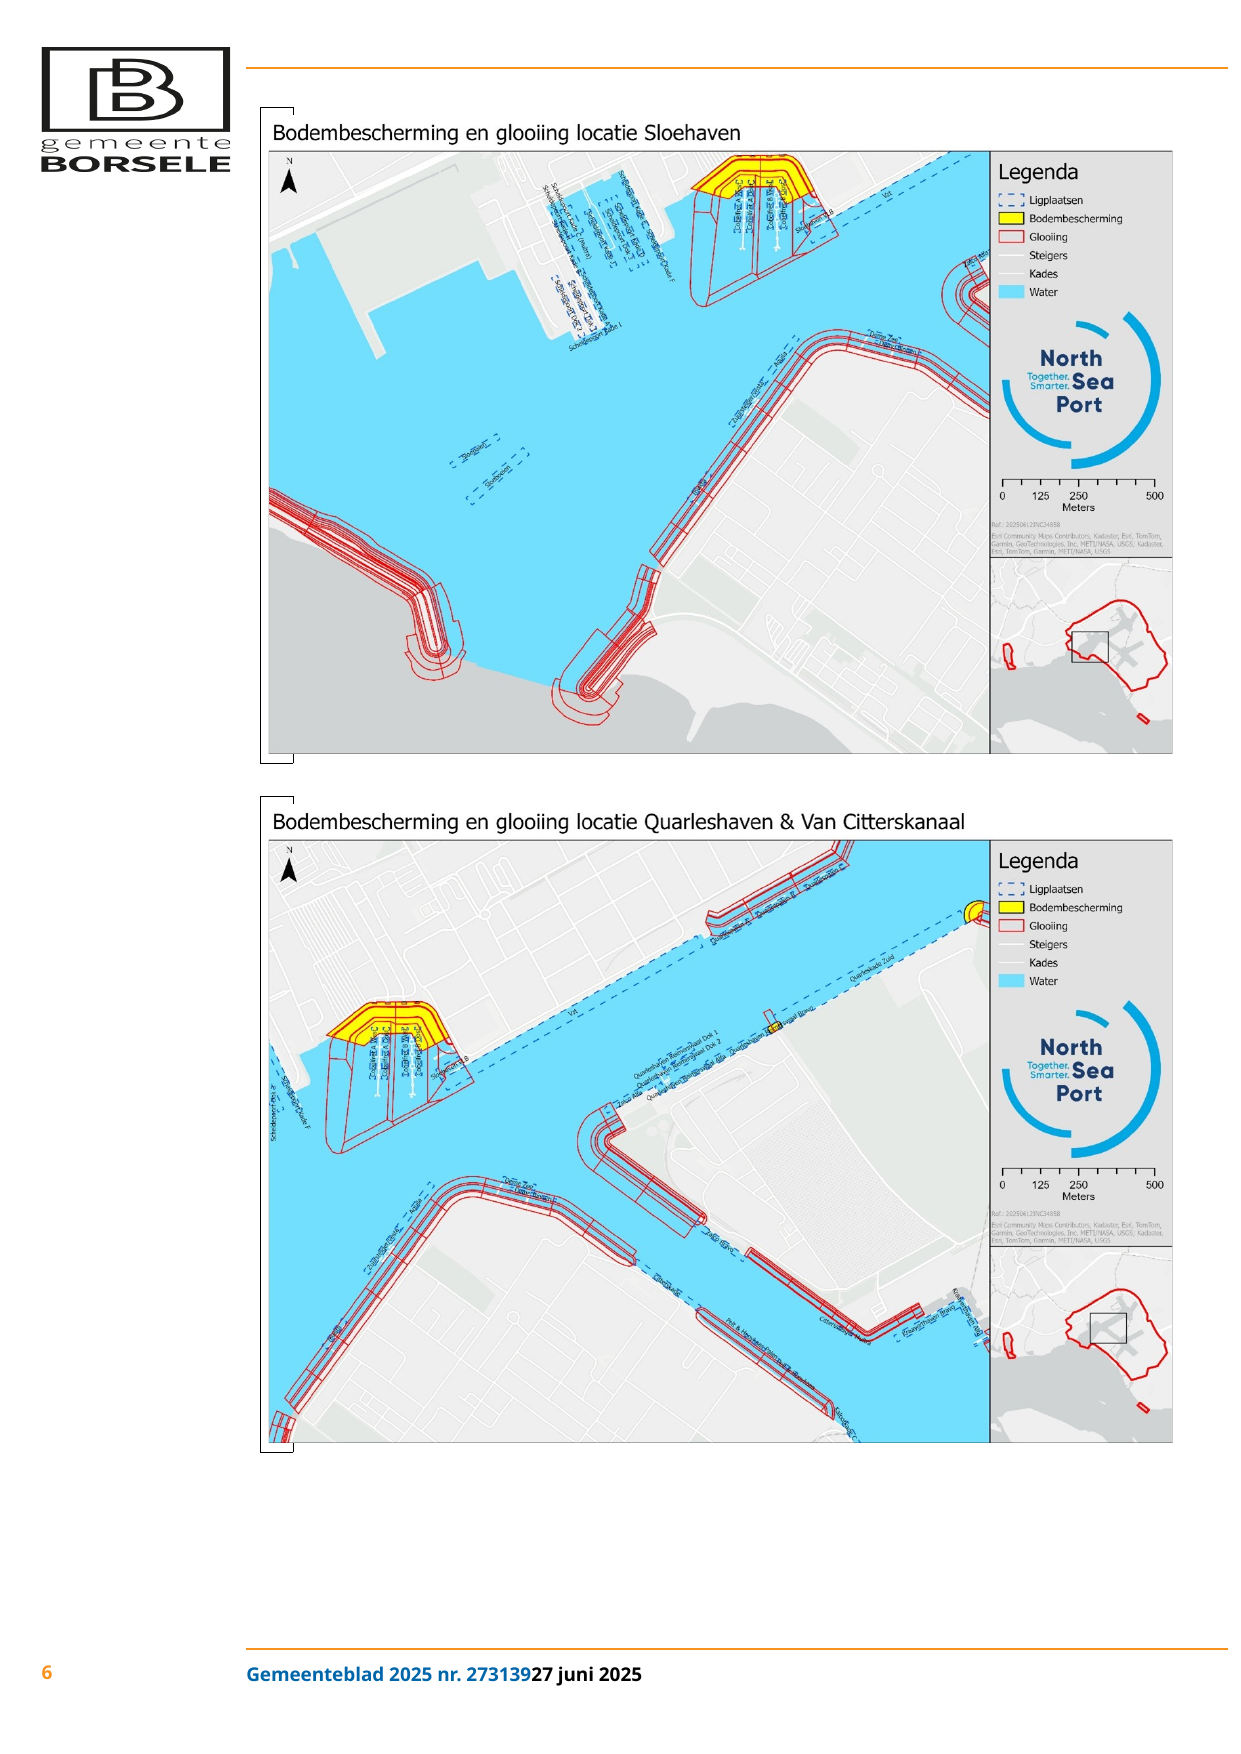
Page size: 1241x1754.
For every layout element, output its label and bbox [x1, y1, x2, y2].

picture [268, 804, 1173, 1443]
picture [41, 47, 231, 172]
picture [268, 115, 1173, 754]
